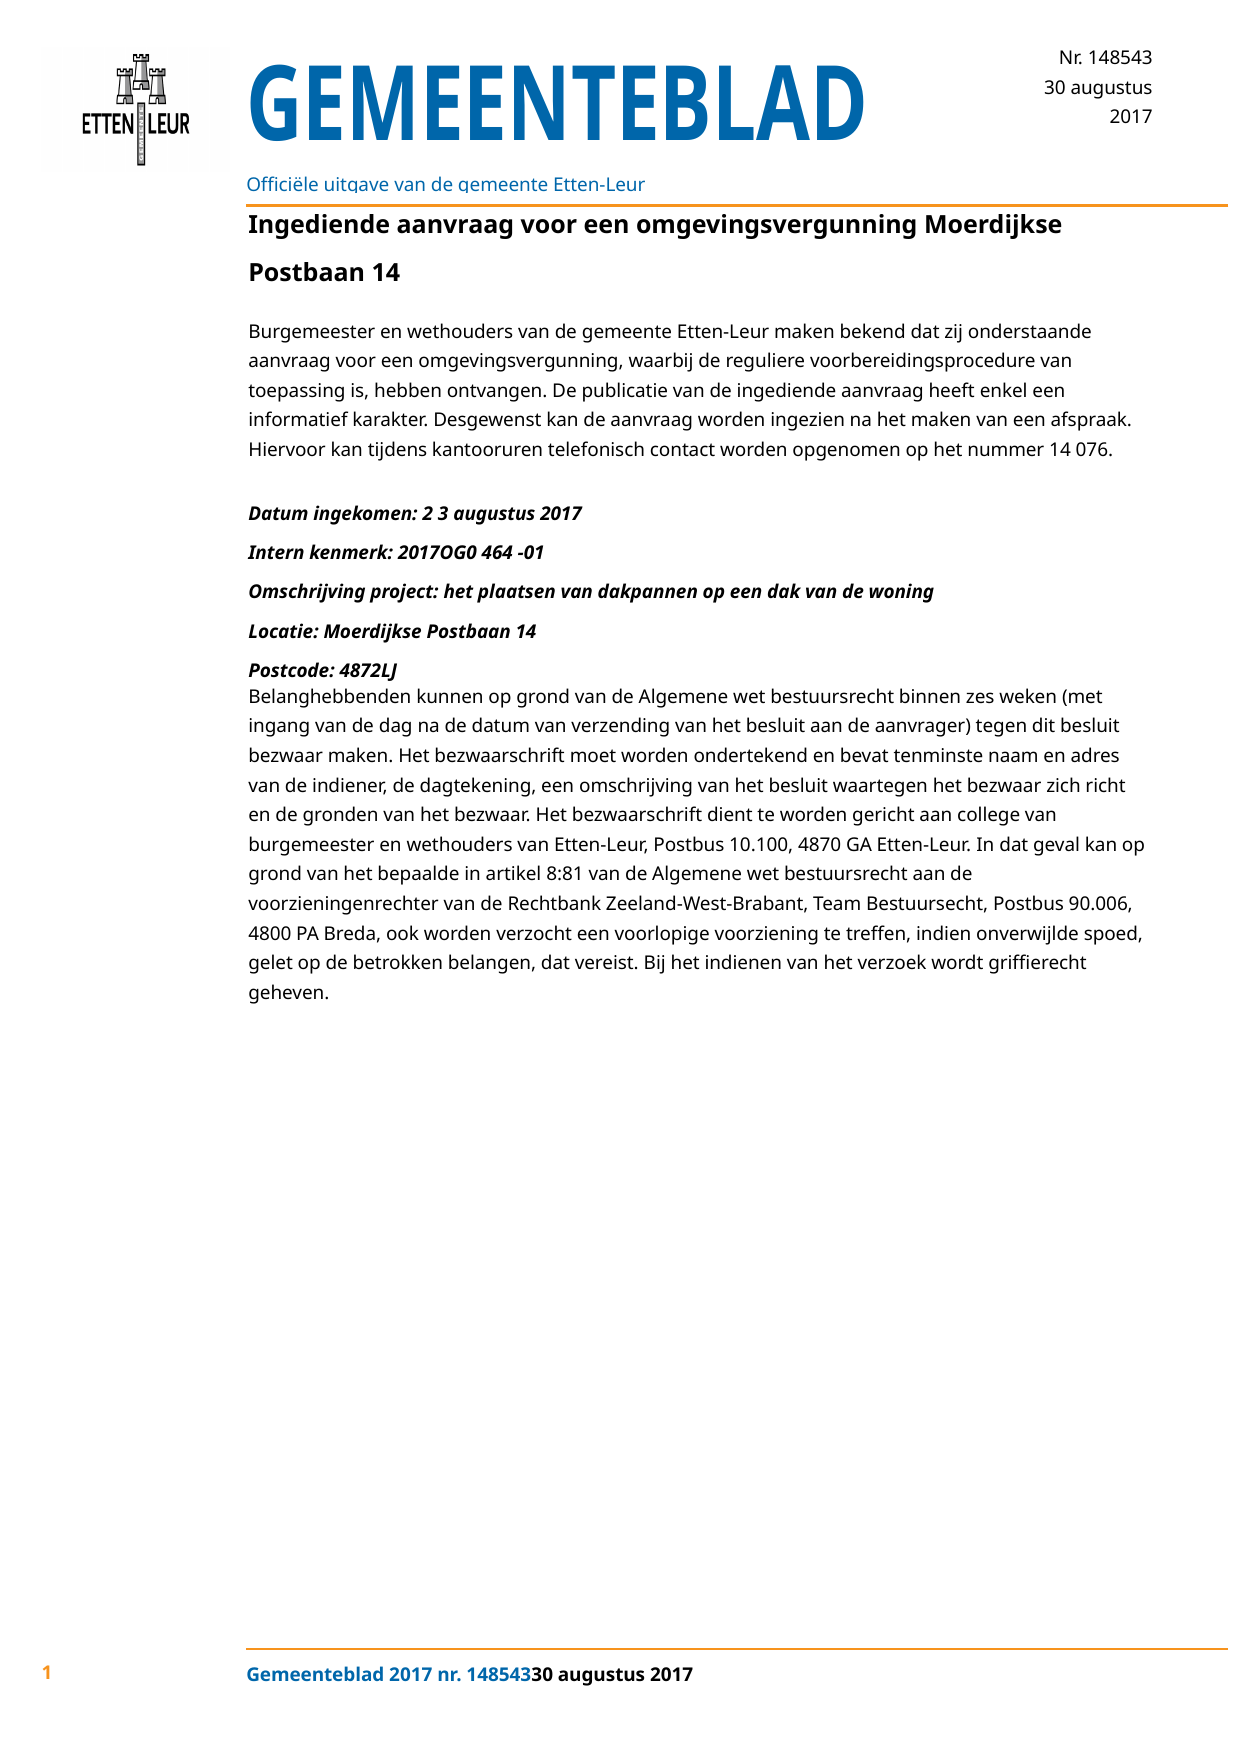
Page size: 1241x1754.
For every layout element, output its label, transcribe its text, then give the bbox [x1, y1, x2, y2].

picture [41, 47, 231, 172]
text Belanghebbenden kunnen op grond van de Algemene wet bestuursrecht binnen zes weken (met ingang van de dag na de datum van verzending van het besluit aan de aanvrager) tegen dit besluit bezwaar maken. Het bezwaarschrift moet worden ondertekend en bevat tenminste naam en adres van de indiener, de dagtekening, een omschrijving van het besluit waartegen het bezwaar zich richt en de gronden van het bezwaar. Het bezwaarschrift dient te worden gericht aan college van burgemeester en wethouders van Etten-Leur, Postbus 10.100, 4870 GA Etten-Leur. In dat geval kan op grond van het bepaalde in artikel 8:81 van de Algemene wet bestuursrecht aan de voorzieningenrechter van de Rechtbank Zeeland-West-Brabant, Team Bestuursecht, Postbus 90.006, 4800 PA Breda, ook worden verzocht een voorlopige voorziening te treffen, indien onverwijlde spoed, gelet op de betrokken belangen, dat vereist. Bij het indienen van het verzoek wordt griffierecht geheven. [248, 683, 1152, 1004]
text Omschrijving project: het plaatsen van dakpannen op een dak van de woning [248, 579, 1152, 604]
text Intern kenmerk: 2017OG0 464 -01 [248, 539, 1152, 565]
text Ingediende aanvraag voor een omgevingsvergunning Moerdijkse Postbaan 14 [248, 207, 1152, 288]
text Datum ingekomen: 2 3 augustus 2017 [248, 500, 1152, 526]
text Burgemeester en wethouders van de gemeente Etten-Leur maken bekend dat zij onderstaande aanvraag voor een omgevingsvergunning, waarbij de reguliere voorbereidingsprocedure van toepassing is, hebben ontvangen. De publicatie van de ingediende aanvraag heeft enkel een informatief karakter. Desgewenst kan de aanvraag worden ingezien na het maken van een afspraak. Hiervoor kan tijdens kantooruren telefonisch contact worden opgenomen op het nummer 14 076. [248, 318, 1152, 462]
text Locatie: Moerdijkse Postbaan 14 [248, 618, 1152, 644]
text Postcode: 4872LJ [248, 657, 1152, 683]
